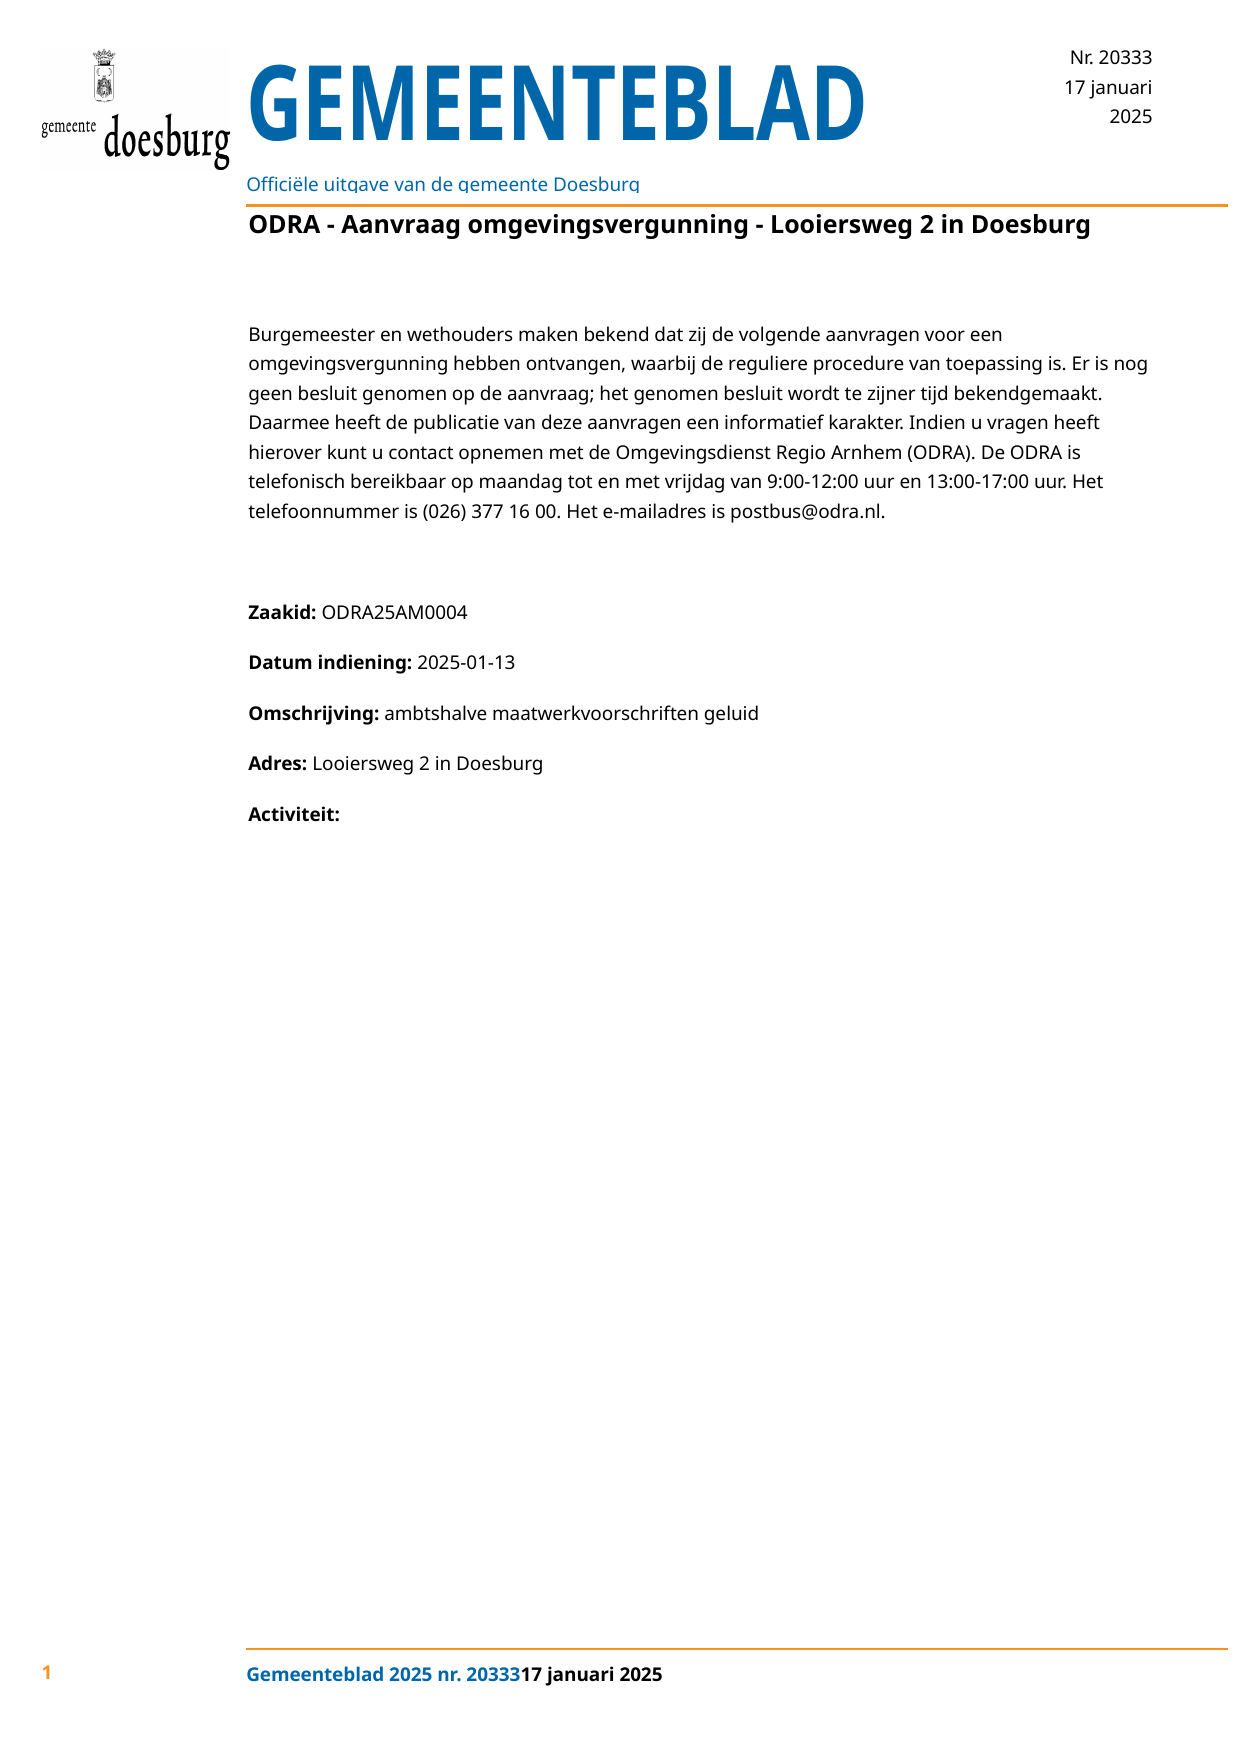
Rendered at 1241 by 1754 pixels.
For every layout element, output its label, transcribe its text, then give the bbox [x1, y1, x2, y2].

text ODRA - Aanvraag omgevingsvergunning - Looiersweg 2 in Doesburg [248, 207, 1152, 241]
text Burgemeester en wethouders maken bekend dat zij de volgende aanvragen voor een omgevingsvergunning hebben ontvangen, waarbij de reguliere procedure van toepassing is. Er is nog geen besluit genomen op de aanvraag; het genomen besluit wordt te zijner tijd bekendgemaakt. Daarmee heeft de publicatie van deze aanvragen een informatief karakter. Indien u vragen heeft hierover kunt u contact opnemen met de Omgevingsdienst Regio Arnhem (ODRA). De ODRA is telefonisch bereikbaar op maandag tot en met vrijdag van 9:00-12:00 uur en 13:00-17:00 uur. Het telefoonnummer is (026) 377 16 00. Het e-mailadres is postbus@odra.nl. [248, 321, 1152, 524]
text Adres: Looiersweg 2 in Doesburg [248, 750, 1152, 776]
picture [41, 47, 231, 172]
text Zaakid: ODRA25AM0004 [248, 599, 1152, 625]
text Omschrijving: ambtshalve maatwerkvoorschriften geluid [248, 700, 1152, 726]
text Datum indiening: 2025-01-13 [248, 649, 1152, 675]
text Activiteit: [248, 801, 1152, 826]
